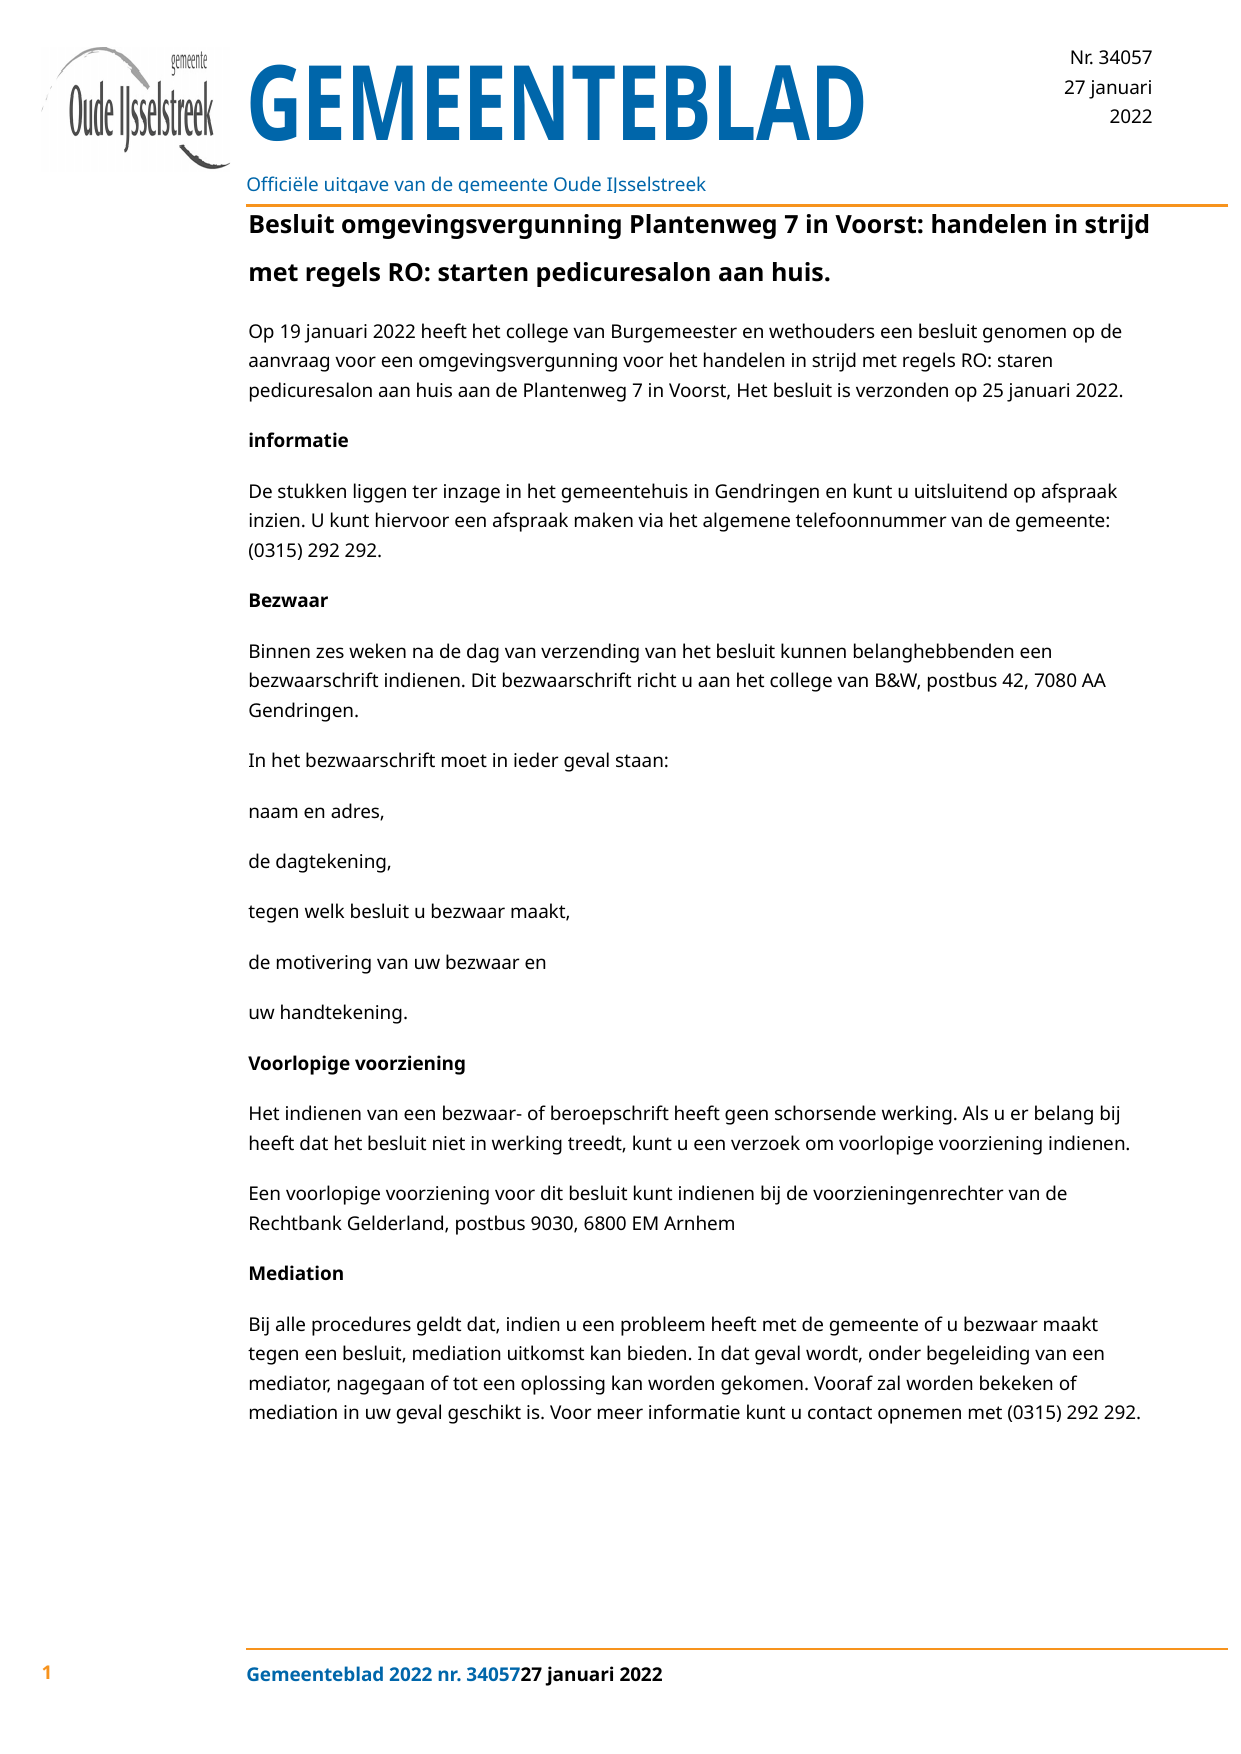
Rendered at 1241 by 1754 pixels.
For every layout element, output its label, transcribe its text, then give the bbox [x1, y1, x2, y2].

text Het indienen van een bezwaar- of beroepschrift heeft geen schorsende werking. Als u er belang bij heeft dat het besluit niet in werking treedt, kunt u een verzoek om voorlopige voorziening indienen. [248, 1100, 1152, 1156]
text De stukken liggen ter inzage in het gemeentehuis in Gendringen en kunt u uitsluitend op afspraak inzien. U kunt hiervoor een afspraak maken via het algemene telefoonnummer van de gemeente: (0315) 292 292. [248, 478, 1152, 563]
text Binnen zes weken na de dag van verzending van het besluit kunnen belanghebbenden een bezwaarschrift indienen. Dit bezwaarschrift richt u aan het college van B&W, postbus 42, 7080 AA Gendringen. [248, 638, 1152, 723]
text Bezwaar [248, 587, 1152, 613]
text de dagtekening, [248, 848, 1152, 874]
text Op 19 januari 2022 heeft het college van Burgemeester en wethouders een besluit genomen op de aanvraag voor een omgevingsvergunning voor het handelen in strijd met regels RO: staren pedicuresalon aan huis aan de Plantenweg 7 in Voorst, Het besluit is verzonden op 25 januari 2022. [248, 318, 1152, 403]
text tegen welk besluit u bezwaar maakt, [248, 899, 1152, 924]
text Besluit omgevingsvergunning Plantenweg 7 in Voorst: handelen in strijd met regels RO: starten pedicuresalon aan huis. [248, 207, 1152, 288]
text uw handtekening. [248, 999, 1152, 1025]
picture [41, 47, 231, 172]
text naam en adres, [248, 798, 1152, 824]
text informatie [248, 427, 1152, 453]
text In het bezwaarschrift moet in ieder geval staan: [248, 747, 1152, 773]
text Bij alle procedures geldt dat, indien u een probleem heeft met de gemeente of u bezwaar maakt tegen een besluit, mediation uitkomst kan bieden. In dat geval wordt, onder begeleiding van een mediator, nagegaan of tot een oplossing kan worden gekomen. Vooraf zal worden bekeken of mediation in uw geval geschikt is. Voor meer informatie kunt u contact opnemen met (0315) 292 292. [248, 1311, 1152, 1425]
text de motivering van uw bezwaar en [248, 949, 1152, 975]
text Een voorlopige voorziening voor dit besluit kunt indienen bij de voorzieningenrechter van de Rechtbank Gelderland, postbus 9030, 6800 EM Arnhem [248, 1180, 1152, 1236]
text Mediation [248, 1260, 1152, 1286]
text Voorlopige voorziening [248, 1050, 1152, 1076]
